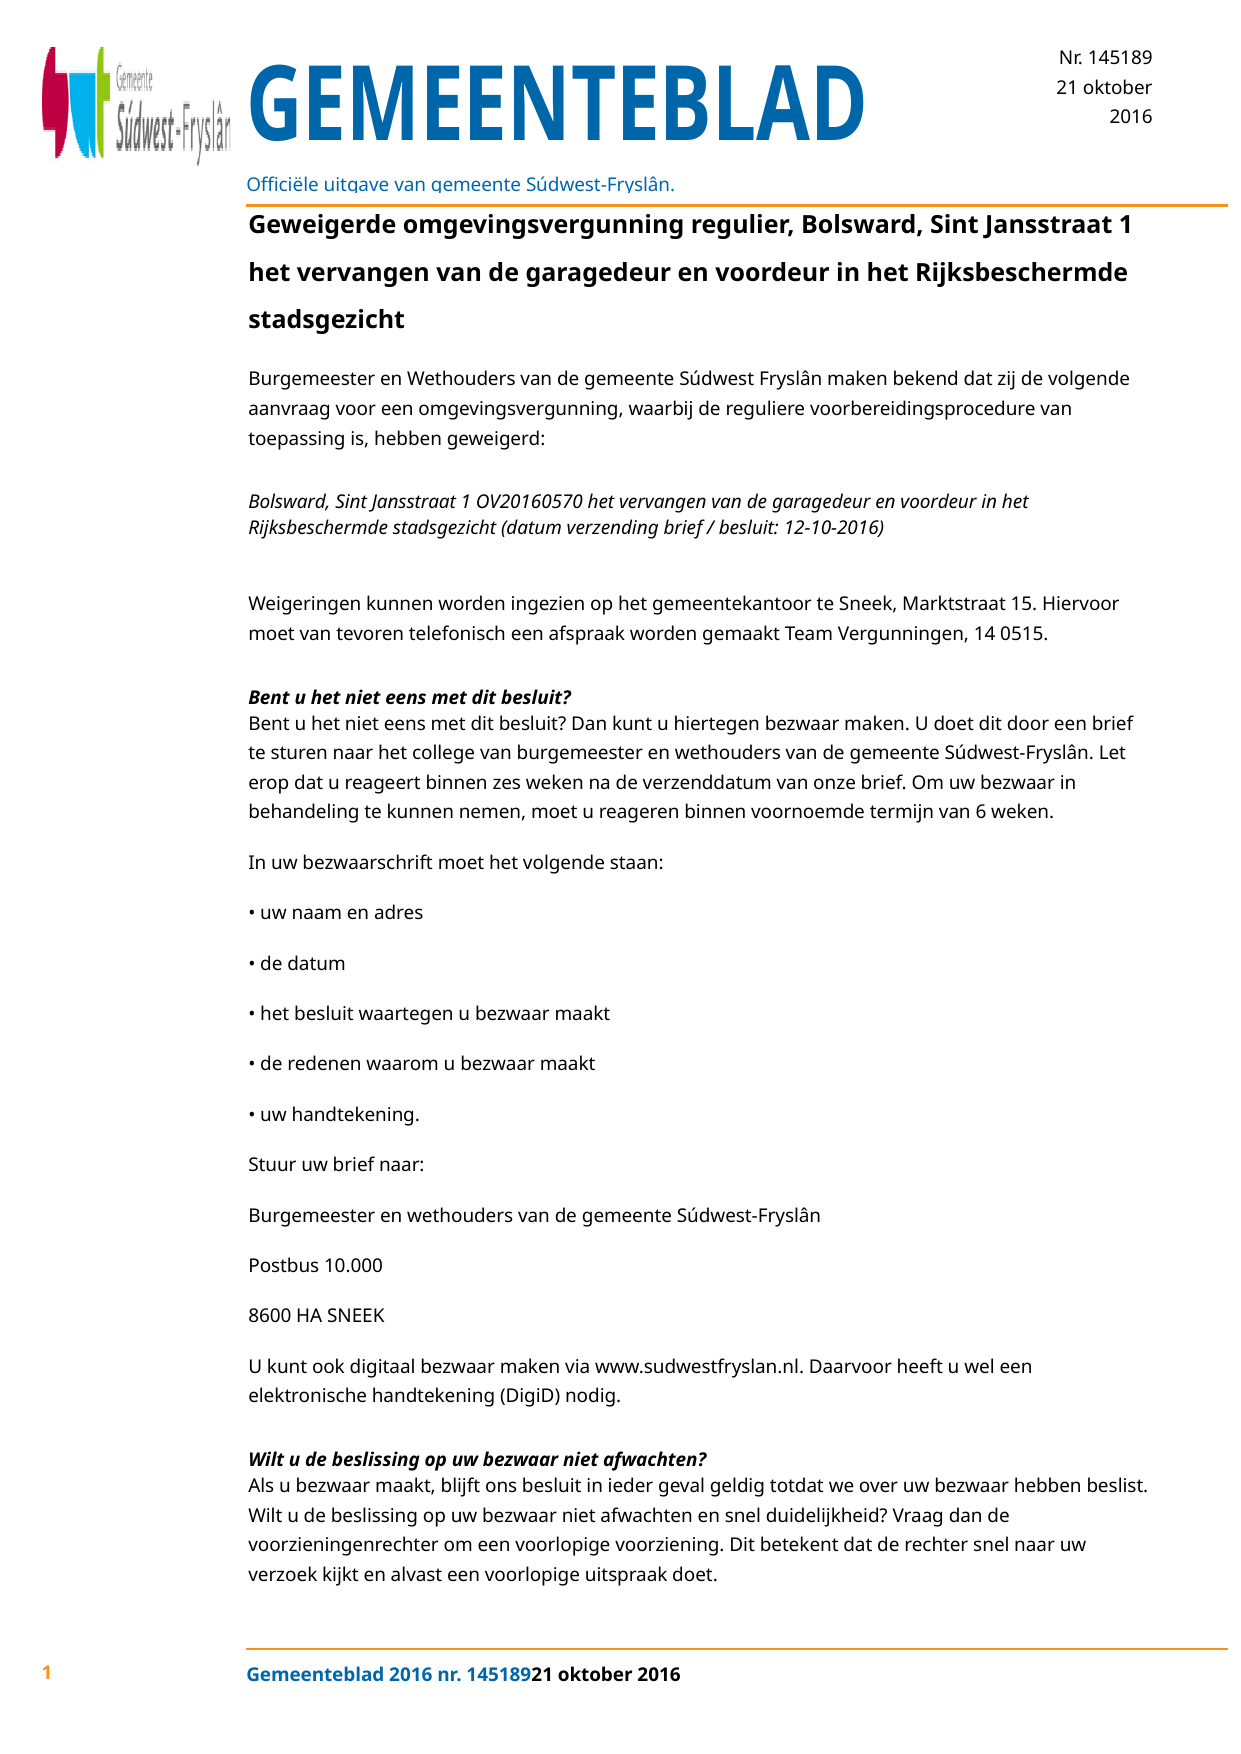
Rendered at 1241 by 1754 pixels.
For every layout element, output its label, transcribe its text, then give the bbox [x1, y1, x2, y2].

text 8600 HA SNEEK [248, 1303, 1152, 1328]
text • de redenen waarom u bezwaar maakt [248, 1051, 1152, 1076]
text Bent u het niet eens met dit besluit? Dan kunt u hiertegen bezwaar maken. U doet dit door een brief te sturen naar het college van burgemeester en wethouders van de gemeente Súdwest-Fryslân. Let erop dat u reageert binnen zes weken na de verzenddatum van onze brief. Om uw bezwaar in behandeling te kunnen nemen, moet u reageren binnen voornoemde termijn van 6 weken. [248, 710, 1152, 824]
text Stuur uw brief naar: [248, 1151, 1152, 1177]
text Burgemeester en wethouders van de gemeente Súdwest-Fryslân [248, 1202, 1152, 1228]
text • uw handtekening. [248, 1101, 1152, 1127]
text Geweigerde omgevingsvergunning regulier, Bolsward, Sint Jansstraat 1 het vervangen van de garagedeur en voordeur in het Rijksbeschermde stadsgezicht [248, 207, 1152, 336]
text Bolsward, Sint Jansstraat 1 OV20160570 het vervangen van de garagedeur en voordeur in het Rijksbeschermde stadsgezicht (datum verzending brief / besluit: 12-10-2016) [248, 489, 1152, 540]
text Burgemeester en Wethouders van de gemeente Súdwest Fryslân maken bekend dat zij de volgende aanvraag voor een omgevingsvergunning, waarbij de reguliere voorbereidingsprocedure van toepassing is, hebben geweigerd: [248, 366, 1152, 450]
text Bent u het niet eens met dit besluit? [248, 684, 1152, 710]
text • uw naam en adres [248, 899, 1152, 925]
text In uw bezwaarschrift moet het volgende staan: [248, 849, 1152, 875]
text Postbus 10.000 [248, 1252, 1152, 1278]
text • de datum [248, 950, 1152, 976]
picture [41, 47, 231, 172]
text Weigeringen kunnen worden ingezien op het gemeentekantoor te Sneek, Marktstraat 15. Hiervoor moet van tevoren telefonisch een afspraak worden gemaakt Team Vergunningen, 14 0515. [248, 591, 1152, 646]
text U kunt ook digitaal bezwaar maken via www.sudwestfryslan.nl. Daarvoor heeft u wel een elektronische handtekening (DigiD) nodig. [248, 1353, 1152, 1408]
text • het besluit waartegen u bezwaar maakt [248, 1000, 1152, 1026]
text Wilt u de beslissing op uw bezwaar niet afwachten? [248, 1447, 1152, 1472]
text Als u bezwaar maakt, blijft ons besluit in ieder geval geldig totdat we over uw bezwaar hebben beslist. Wilt u de beslissing op uw bezwaar niet afwachten en snel duidelijkheid? Vraag dan de voorzieningenrechter om een voorlopige voorziening. Dit betekent dat de rechter snel naar uw verzoek kijkt en alvast een voorlopige uitspraak doet. [248, 1472, 1152, 1587]
